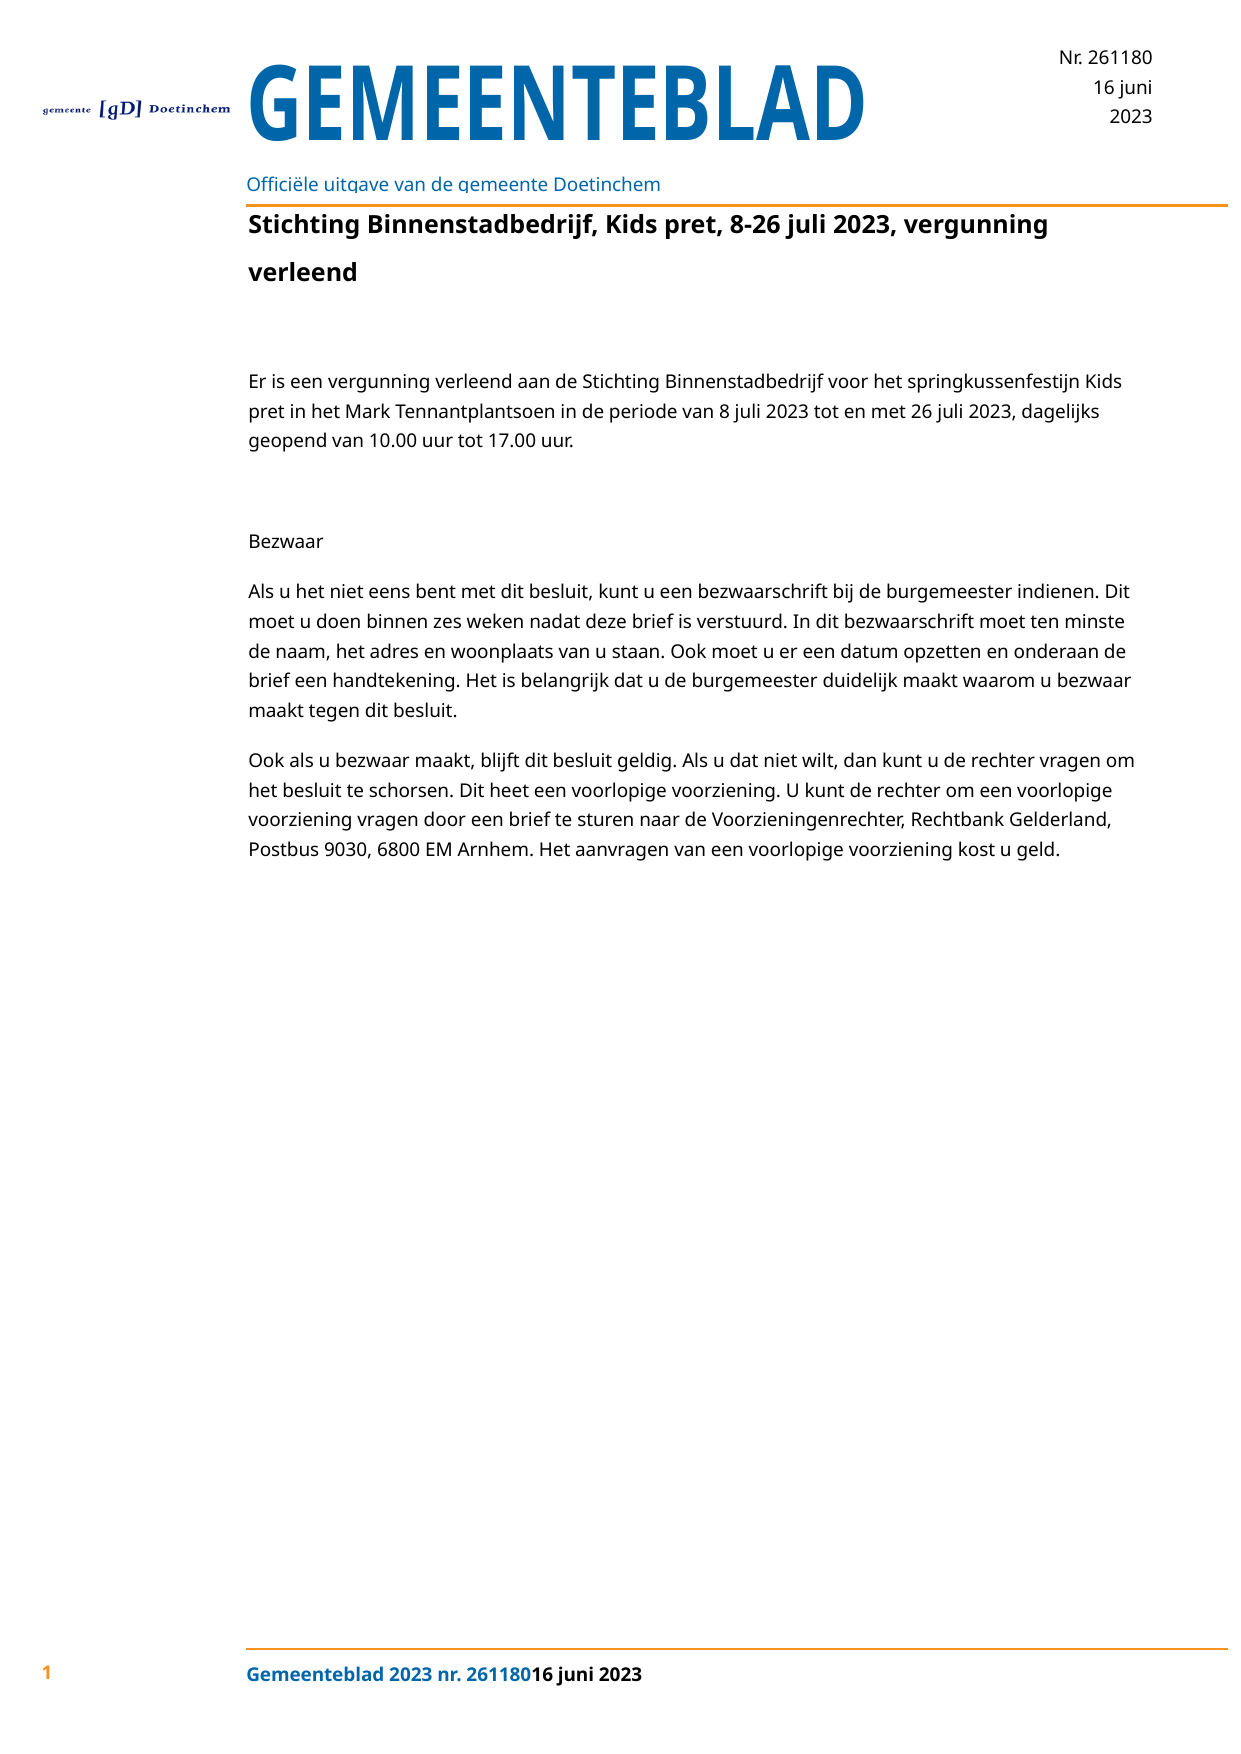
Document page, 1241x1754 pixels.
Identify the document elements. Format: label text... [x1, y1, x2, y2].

text Ook als u bezwaar maakt, blijft dit besluit geldig. Als u dat niet wilt, dan kunt u de rechter vragen om het besluit te schorsen. Dit heet een voorlopige voorziening. U kunt de rechter om een voorlopige voorziening vragen door een brief te sturen naar de Voorzieningenrechter, Rechtbank Gelderland, Postbus 9030, 6800 EM Arnhem. Het aanvragen van een voorlopige voorziening kost u geld. [248, 747, 1152, 862]
text Stichting Binnenstadbedrijf, Kids pret, 8-26 juli 2023, vergunning verleend [248, 207, 1152, 288]
text Bezwaar [248, 528, 1152, 554]
text Er is een vergunning verleend aan de Stichting Binnenstadbedrijf voor het springkussenfestijn Kids pret in het Mark Tennantplantsoen in de periode van 8 juli 2023 tot en met 26 juli 2023, dagelijks geopend van 10.00 uur tot 17.00 uur. [248, 368, 1152, 453]
text Als u het niet eens bent met dit besluit, kunt u een bezwaarschrift bij de burgemeester indienen. Dit moet u doen binnen zes weken nadat deze brief is verstuurd. In dit bezwaarschrift moet ten minste de naam, het adres en woonplaats van u staan. Ook moet u er een datum opzetten en onderaan de brief een handtekening. Het is belangrijk dat u de burgemeester duidelijk maakt waarom u bezwaar maakt tegen dit besluit. [248, 579, 1152, 723]
picture [41, 47, 231, 172]
